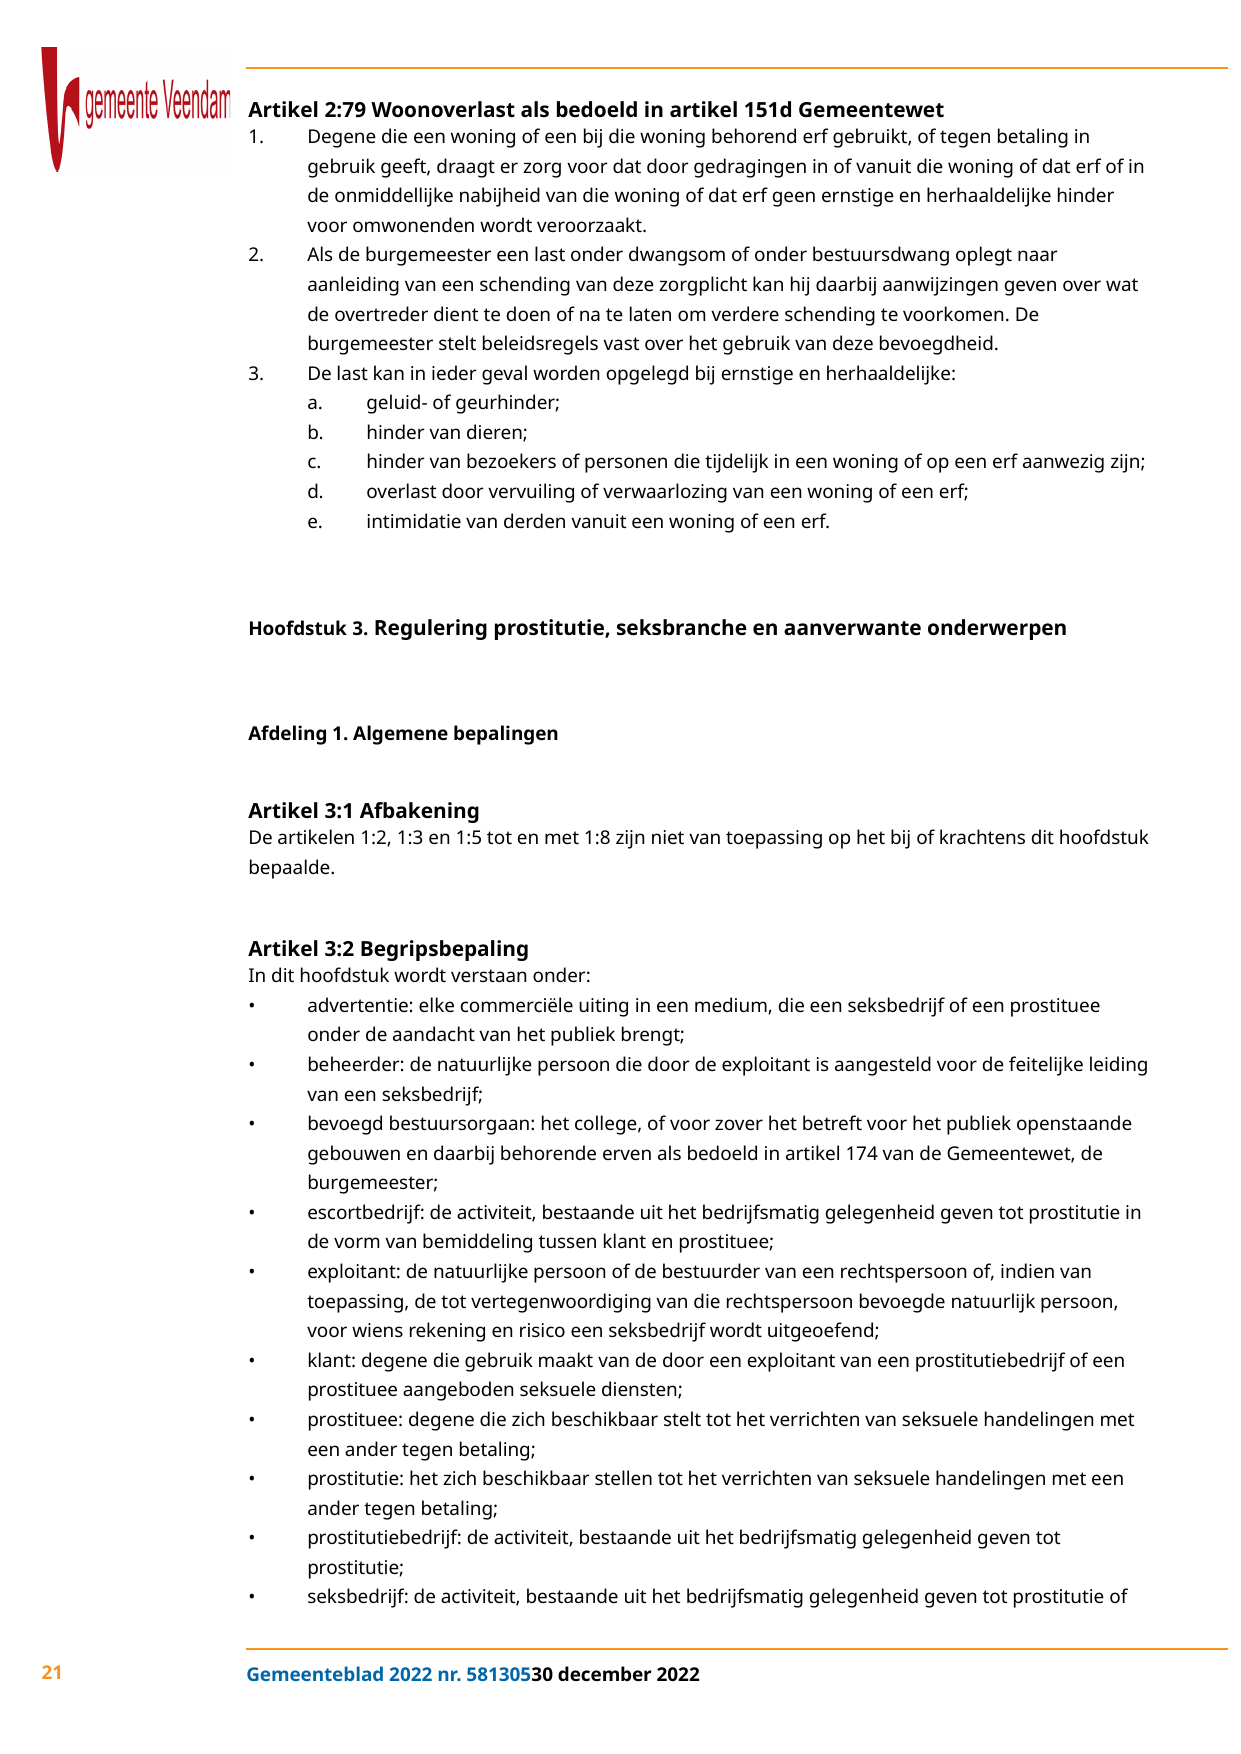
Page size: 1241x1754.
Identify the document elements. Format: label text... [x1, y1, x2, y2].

list De last kan in ieder geval worden opgelegd bij ernstige en herhaaldelijke: [248, 360, 1152, 386]
list beheerder: de natuurlijke persoon die door de exploitant is aangesteld voor de feitelijke leiding van een seksbedrijf; [248, 1051, 1152, 1107]
list geluid- of geurhinder; [307, 389, 1152, 415]
picture [41, 47, 231, 172]
text De artikelen 1:2, 1:3 en 1:5 tot en met 1:8 zijn niet van toepassing op het bij of krachtens dit hoofdstuk bepaalde. [248, 824, 1152, 880]
list seksbedrijf: de activiteit, bestaande uit het bedrijfsmatig gelegenheid geven tot prostitutie of [248, 1584, 1152, 1609]
text Hoofdstuk 3. Regulering prostitutie, seksbranche en aanverwante onderwerpen [248, 613, 1152, 641]
text Artikel 3:1 Afbakening [248, 796, 1152, 824]
list advertentie: elke commerciële uiting in een medium, die een seksbedrijf of een prostituee onder de aandacht van het publiek brengt; [248, 992, 1152, 1047]
list prostitutiebedrijf: de activiteit, bestaande uit het bedrijfsmatig gelegenheid geven tot prostitutie; [248, 1524, 1152, 1580]
list intimidatie van derden vanuit een woning of een erf. [307, 508, 1152, 533]
list Degene die een woning of een bij die woning behorend erf gebruikt, of tegen betaling in gebruik geeft, draagt er zorg voor dat door gedragingen in of vanuit die woning of dat erf of in de onmiddellijke nabijheid van die woning of dat erf geen ernstige en herhaaldelijke hinder voor omwonenden wordt veroorzaakt. [248, 123, 1152, 238]
text Artikel 2:79 Woonoverlast als bedoeld in artikel 151d Gemeentewet [248, 95, 1152, 123]
list bevoegd bestuursorgaan: het college, of voor zover het betreft voor het publiek openstaande gebouwen en daarbij behorende erven als bedoeld in artikel 174 van de Gemeentewet, de burgemeester; [248, 1110, 1152, 1195]
list prostituee: degene die zich beschikbaar stelt tot het verrichten van seksuele handelingen met een ander tegen betaling; [248, 1406, 1152, 1462]
text Artikel 3:2 Begripsbepaling [248, 934, 1152, 962]
list hinder van bezoekers of personen die tijdelijk in een woning of op een erf aanwezig zijn; [307, 449, 1152, 474]
list hinder van dieren; [307, 419, 1152, 445]
text Afdeling 1. Algemene bepalingen [248, 720, 1152, 746]
list prostitutie: het zich beschikbaar stellen tot het verrichten van seksuele handelingen met een ander tegen betaling; [248, 1465, 1152, 1521]
list Als de burgemeester een last onder dwangsom of onder bestuursdwang oplegt naar aanleiding van een schending van deze zorgplicht kan hij daarbij aanwijzingen geven over wat de overtreder dient te doen of na te laten om verdere schending te voorkomen. De burgemeester stelt beleidsregels vast over het gebruik van deze bevoegdheid. [248, 242, 1152, 356]
list escortbedrijf: de activiteit, bestaande uit het bedrijfsmatig gelegenheid geven tot prostitutie in de vorm van bemiddeling tussen klant en prostituee; [248, 1199, 1152, 1254]
list overlast door vervuiling of verwaarlozing van een woning of een erf; [307, 478, 1152, 504]
text In dit hoofdstuk wordt verstaan onder: [248, 962, 1152, 988]
list exploitant: de natuurlijke persoon of de bestuurder van een rechtspersoon of, indien van toepassing, de tot vertegenwoordiging van die rechtspersoon bevoegde natuurlijk persoon, voor wiens rekening en risico een seksbedrijf wordt uitgeoefend; [248, 1258, 1152, 1343]
list klant: degene die gebruik maakt van de door een exploitant van een prostitutiebedrijf of een prostituee aangeboden seksuele diensten; [248, 1347, 1152, 1402]
